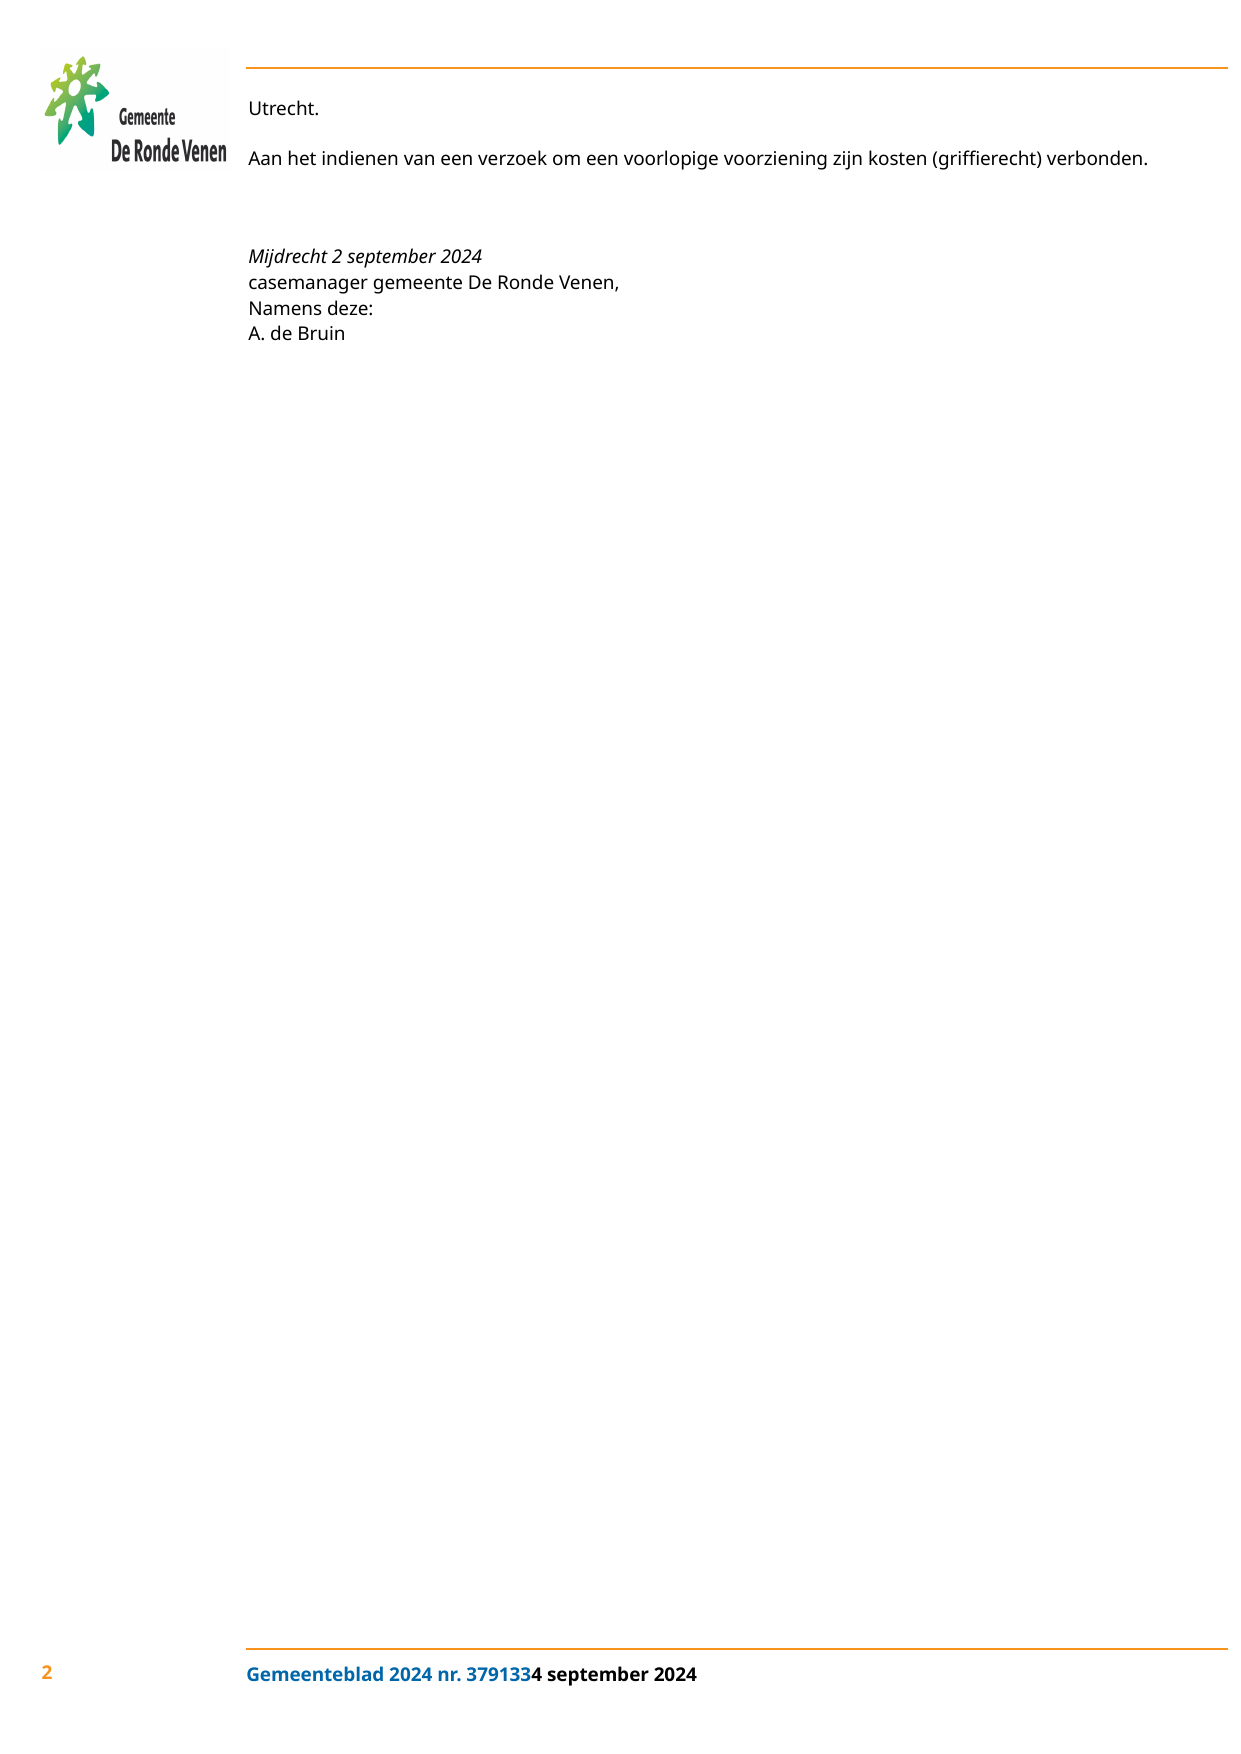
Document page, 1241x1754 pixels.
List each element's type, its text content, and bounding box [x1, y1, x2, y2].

text Utrecht. [248, 95, 1152, 121]
text Aan het indienen van een verzoek om een voorlopige voorziening zijn kosten (griffierecht) verbonden. [248, 145, 1152, 171]
text A. de Bruin [248, 321, 1152, 346]
text Namens deze: [248, 295, 1152, 321]
picture [41, 47, 231, 172]
text casemanager gemeente De Ronde Venen, [248, 269, 1152, 295]
text Mijdrecht 2 september 2024 [248, 243, 1152, 269]
